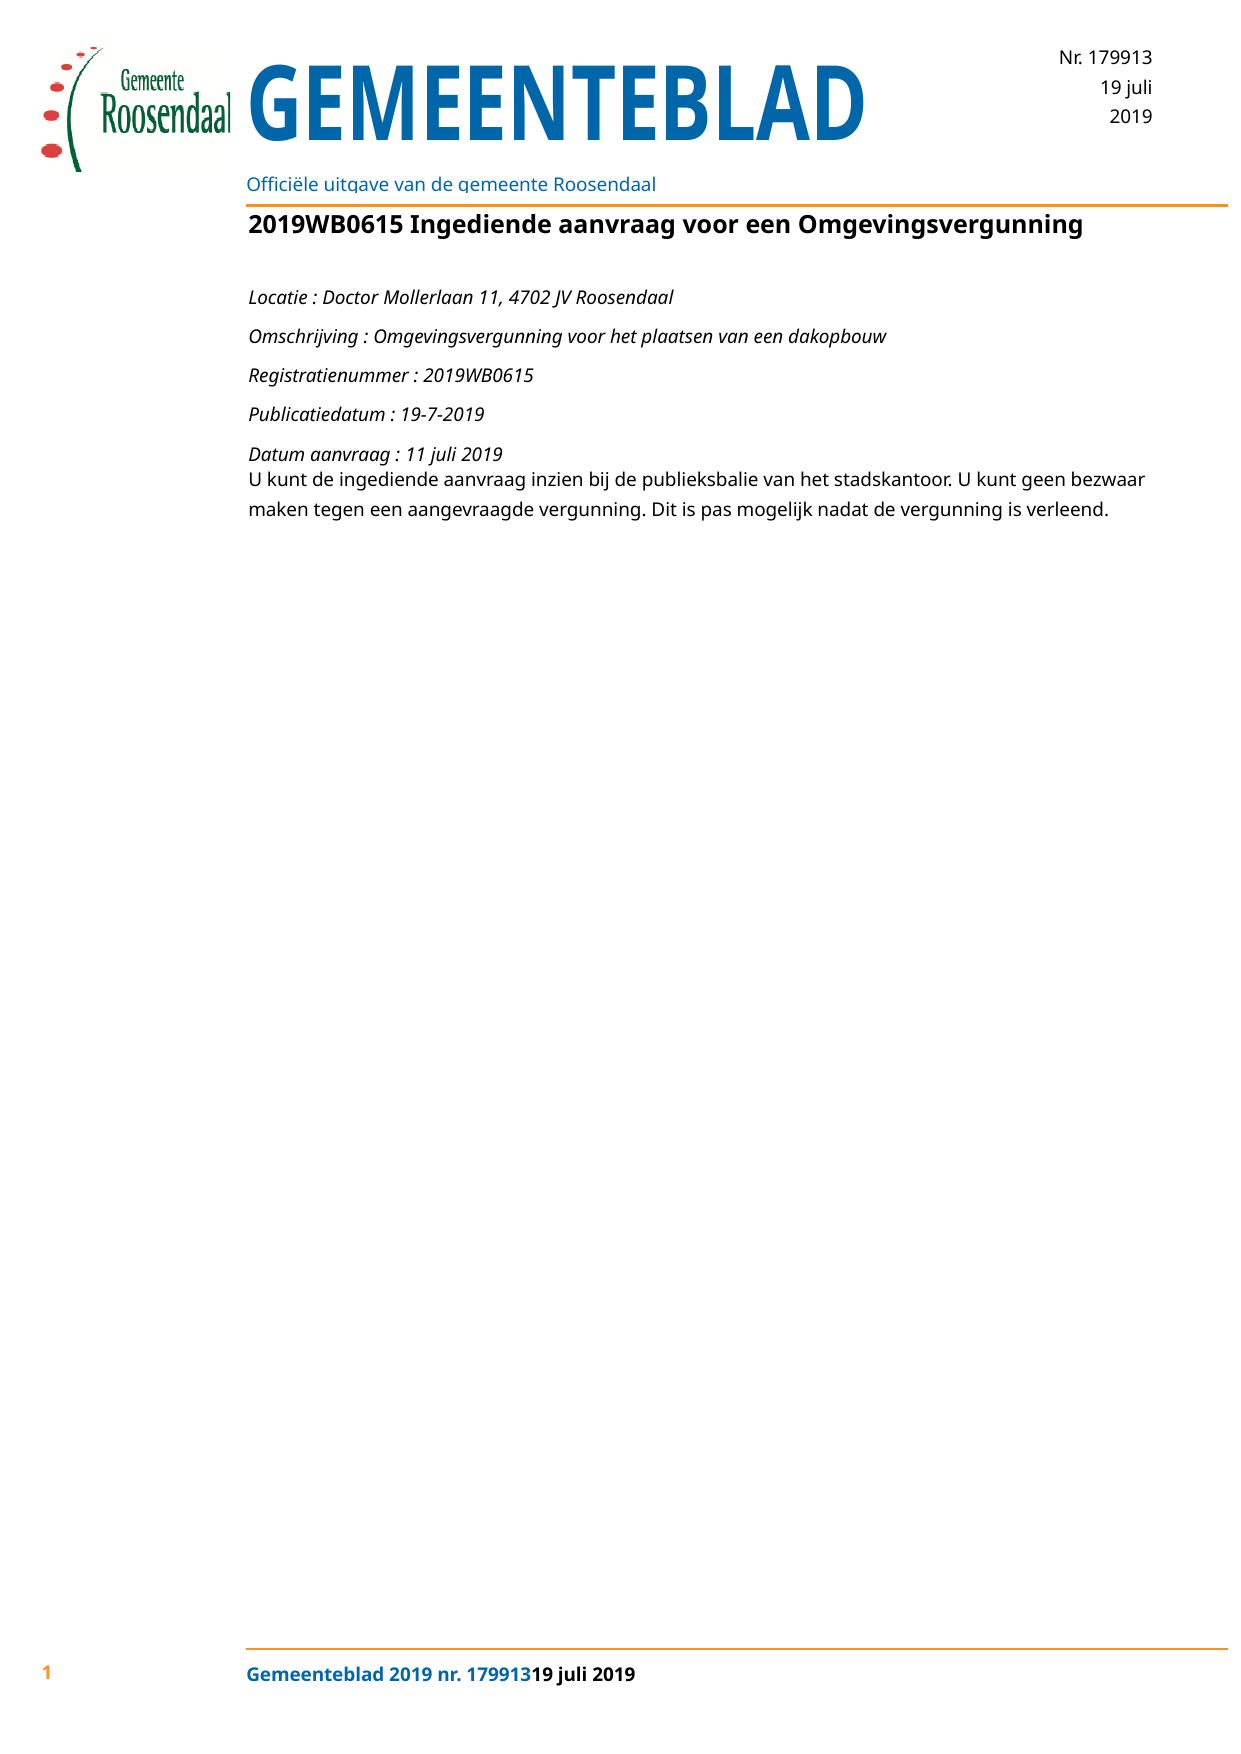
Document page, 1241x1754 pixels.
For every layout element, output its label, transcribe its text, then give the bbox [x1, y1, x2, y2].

text Locatie : Doctor Mollerlaan 11, 4702 JV Roosendaal [248, 284, 1152, 309]
text 2019WB0615 Ingediende aanvraag voor een Omgevingsvergunning [248, 207, 1152, 241]
picture [41, 47, 231, 172]
text U kunt de ingediende aanvraag inzien bij de publieksbalie van het stadskantoor. U kunt geen bezwaar maken tegen een aangevraagde vergunning. Dit is pas mogelijk nadat de vergunning is verleend. [248, 467, 1152, 522]
text Publicatiedatum : 19-7-2019 [248, 402, 1152, 427]
text Datum aanvraag : 11 juli 2019 [248, 441, 1152, 467]
text Omschrijving : Omgevingsvergunning voor het plaatsen van een dakopbouw [248, 323, 1152, 349]
text Registratienummer : 2019WB0615 [248, 362, 1152, 388]
